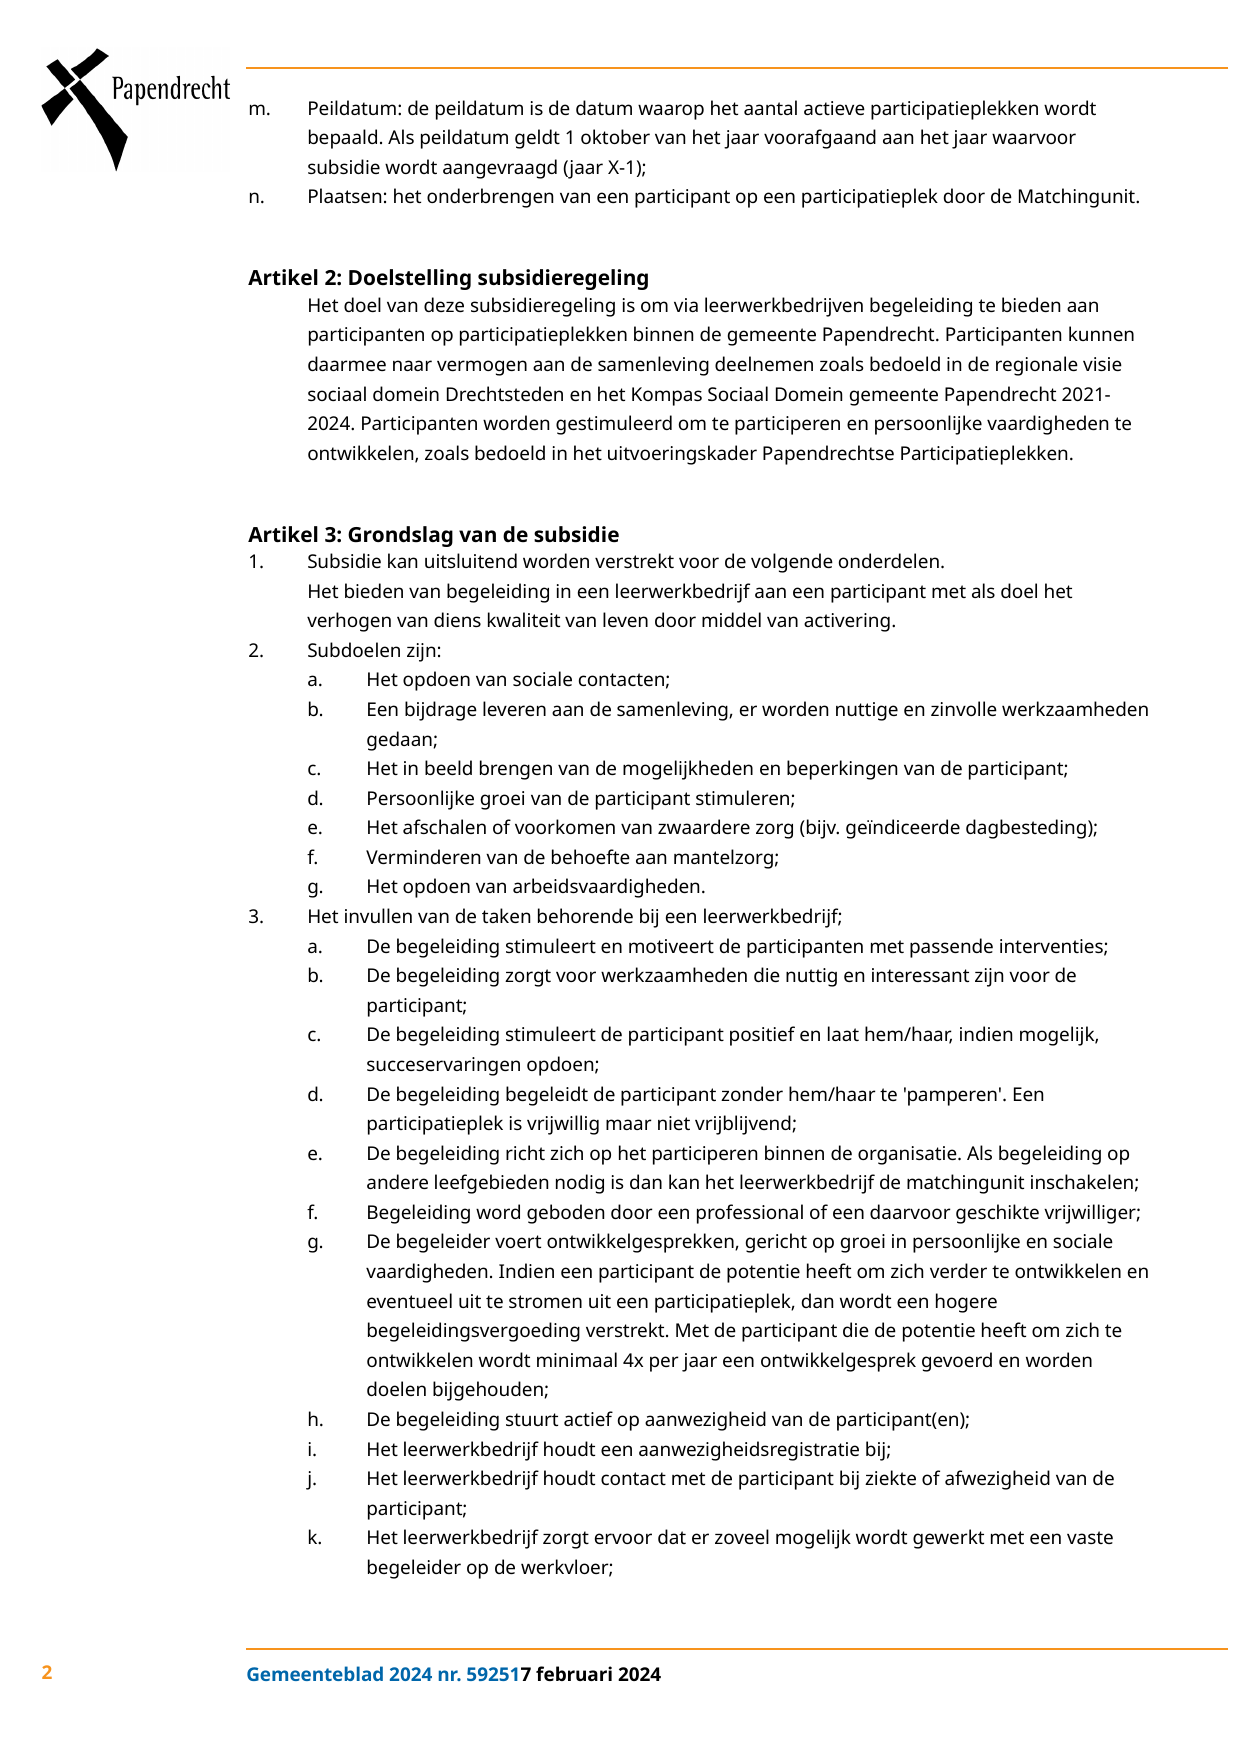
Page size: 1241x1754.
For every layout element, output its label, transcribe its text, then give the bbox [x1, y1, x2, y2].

list Het bieden van begeleiding in een leerwerkbedrijf aan een participant met als doel het verhogen van diens kwaliteit van leven door middel van activering. [248, 578, 1152, 633]
list De begeleider voert ontwikkelgesprekken, gericht op groei in persoonlijke en sociale vaardigheden. Indien een participant de potentie heeft om zich verder te ontwikkelen en eventueel uit te stromen uit een participatieplek, dan wordt een hogere begeleidingsvergoeding verstrekt. Met de participant die de potentie heeft om zich te ontwikkelen wordt minimaal 4x per jaar een ontwikkelgesprek gevoerd en worden doelen bijgehouden; [307, 1229, 1152, 1402]
list Het opdoen van sociale contacten; [307, 667, 1152, 692]
list Subdoelen zijn: [248, 637, 1152, 663]
list Begeleiding word geboden door een professional of een daarvoor geschikte vrijwilliger; [307, 1199, 1152, 1225]
list Plaatsen: het onderbrengen van een participant op een participatieplek door de Matchingunit. [248, 183, 1152, 209]
list Het invullen van de taken behorende bij een leerwerkbedrijf; [248, 903, 1152, 929]
list Het leerwerkbedrijf zorgt ervoor dat er zoveel mogelijk wordt gewerkt met een vaste begeleider op de werkvloer; [307, 1524, 1152, 1580]
list De begeleiding stimuleert en motiveert de participanten met passende interventies; [307, 933, 1152, 959]
list Het afschalen of voorkomen van zwaardere zorg (bijv. geïndiceerde dagbesteding); [307, 814, 1152, 840]
list Het opdoen van arbeidsvaardigheden. [307, 874, 1152, 899]
list Het in beeld brengen van de mogelijkheden en beperkingen van de participant; [307, 755, 1152, 781]
list De begeleiding zorgt voor werkzaamheden die nuttig en interessant zijn voor de participant; [307, 962, 1152, 1018]
text Artikel 2: Doelstelling subsidieregeling [248, 263, 1152, 292]
list Verminderen van de behoefte aan mantelzorg; [307, 844, 1152, 870]
list Het leerwerkbedrijf houdt contact met de participant bij ziekte of afwezigheid van de participant; [307, 1465, 1152, 1521]
list De begeleiding stimuleert de participant positief en laat hem/haar, indien mogelijk, succeservaringen opdoen; [307, 1022, 1152, 1077]
list Het leerwerkbedrijf houdt een aanwezigheidsregistratie bij; [307, 1436, 1152, 1462]
list De begeleiding richt zich op het participeren binnen de organisatie. Als begeleiding op andere leefgebieden nodig is dan kan het leerwerkbedrijf de matchingunit inschakelen; [307, 1140, 1152, 1195]
list Peildatum: de peildatum is de datum waarop het aantal actieve participatieplekken wordt bepaald. Als peildatum geldt 1 oktober van het jaar voorafgaand aan het jaar waarvoor subsidie wordt aangevraagd (jaar X-1); [248, 95, 1152, 180]
list Persoonlijke groei van de participant stimuleren; [307, 785, 1152, 811]
picture [41, 47, 231, 172]
list Subsidie kan uitsluitend worden verstrekt voor de volgende onderdelen. [248, 548, 1152, 574]
list De begeleiding stuurt actief op aanwezigheid van de participant(en); [307, 1406, 1152, 1432]
list De begeleiding begeleidt de participant zonder hem/haar te 'pamperen'. Een participatieplek is vrijwillig maar niet vrijblijvend; [307, 1081, 1152, 1136]
list Het doel van deze subsidieregeling is om via leerwerkbedrijven begeleiding te bieden aan participanten op participatieplekken binnen de gemeente Papendrecht. Participanten kunnen daarmee naar vermogen aan de samenleving deelnemen zoals bedoeld in de regionale visie sociaal domein Drechtsteden en het Kompas Sociaal Domein gemeente Papendrecht 2021-2024. Participanten worden gestimuleerd om te participeren en persoonlijke vaardigheden te ontwikkelen, zoals bedoeld in het uitvoeringskader Papendrechtse Participatieplekken. [248, 292, 1152, 466]
text Artikel 3: Grondslag van de subsidie [248, 520, 1152, 548]
list Een bijdrage leveren aan de samenleving, er worden nuttige en zinvolle werkzaamheden gedaan; [307, 696, 1152, 752]
